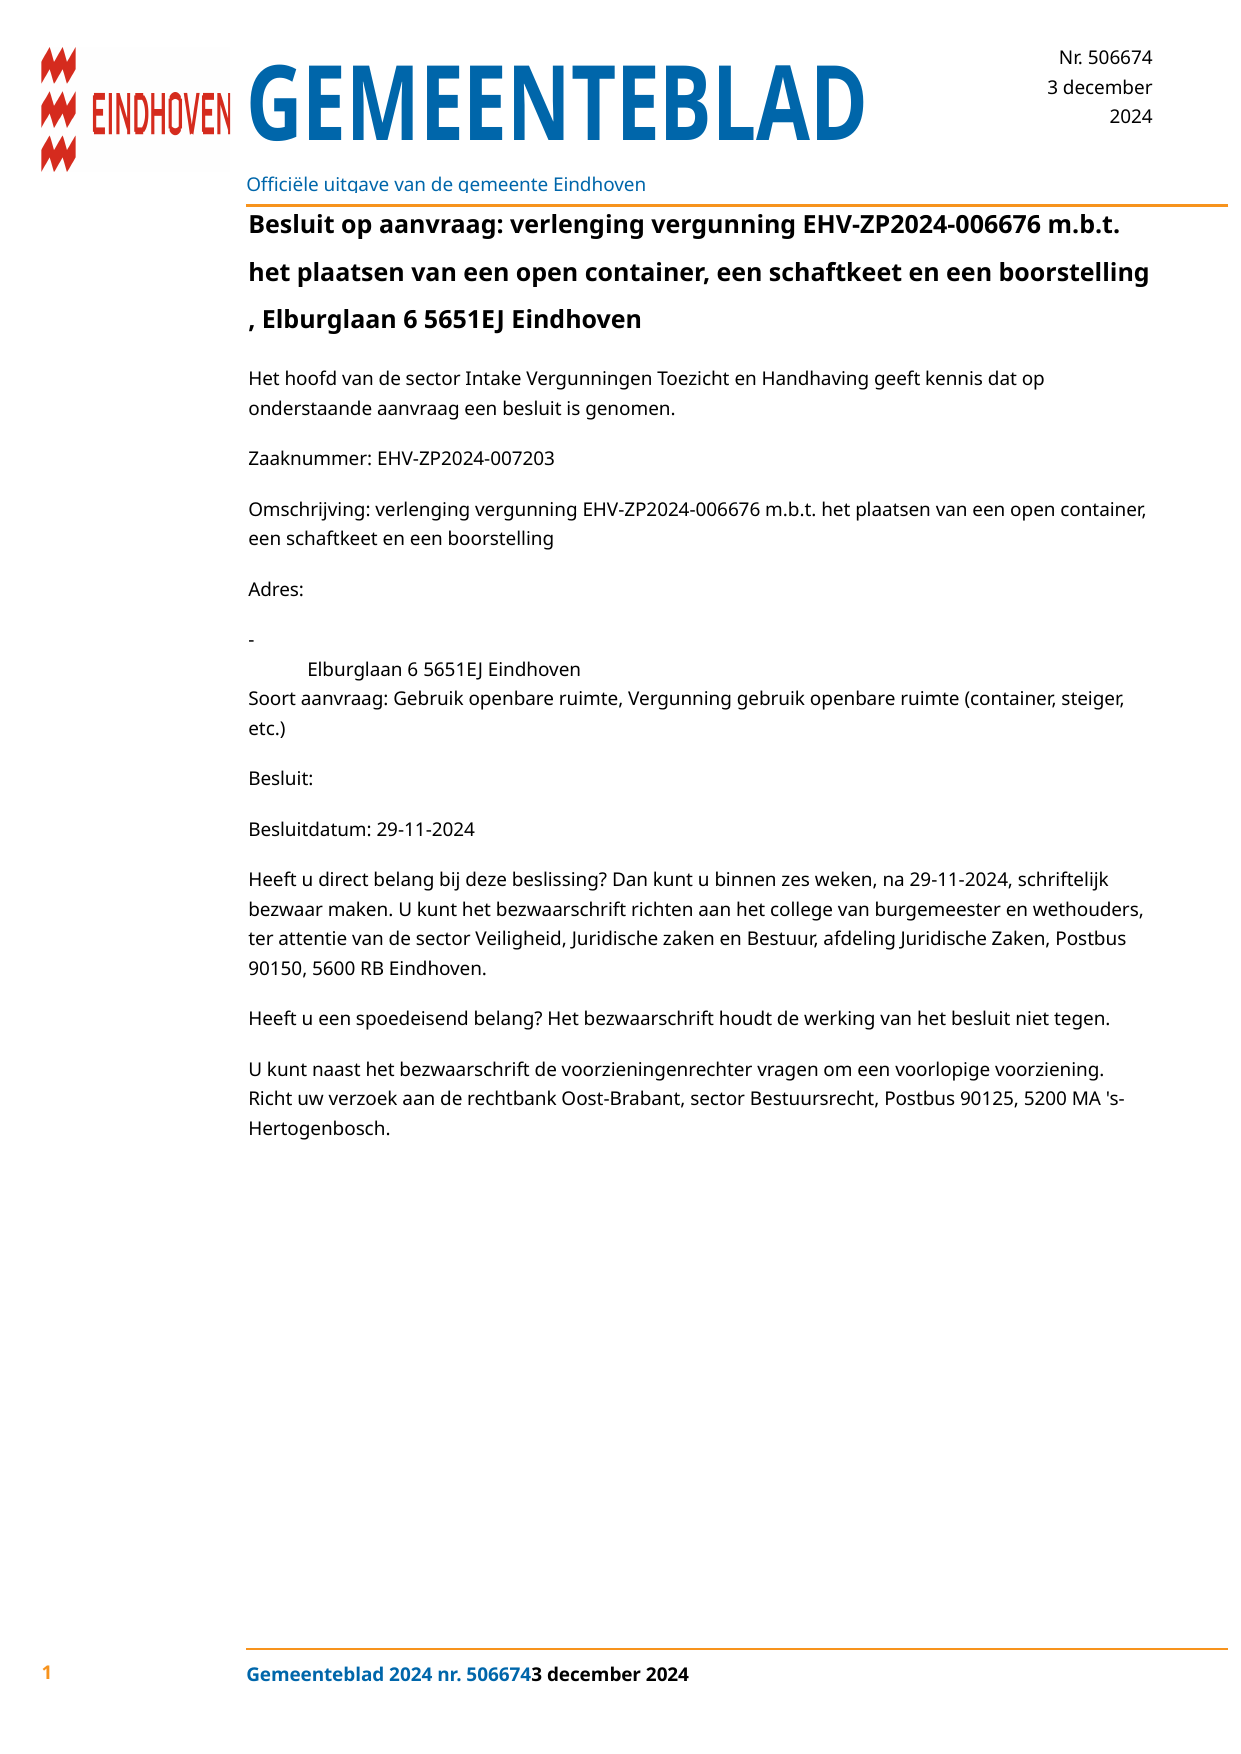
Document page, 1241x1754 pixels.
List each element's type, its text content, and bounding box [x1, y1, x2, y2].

text Heeft u een spoedeisend belang? Het bezwaarschrift houdt de werking van het besluit niet tegen. [248, 1006, 1152, 1031]
text Adres: [248, 576, 1152, 602]
text U kunt naast het bezwaarschrift de voorzieningenrechter vragen om een voorlopige voorziening. Richt uw verzoek aan de rechtbank Oost-Brabant, sector Bestuursrecht, Postbus 90125, 5200 MA 's-Hertogenbosch. [248, 1056, 1152, 1141]
text Heeft u direct belang bij deze beslissing? Dan kunt u binnen zes weken, na 29-11-2024, schriftelijk bezwaar maken. U kunt het bezwaarschrift richten aan het college van burgemeester en wethouders, ter attentie van de sector Veiligheid, Juridische zaken en Bestuur, afdeling Juridische Zaken, Postbus 90150, 5600 RB Eindhoven. [248, 866, 1152, 981]
text Omschrijving: verlenging vergunning EHV-ZP2024-006676 m.b.t. het plaatsen van een open container, een schaftkeet en een boorstelling [248, 496, 1152, 551]
text Zaaknummer: EHV-ZP2024-007203 [248, 446, 1152, 471]
list Elburglaan 6 5651EJ Eindhoven [248, 656, 1152, 682]
picture [41, 47, 231, 172]
text Besluit: [248, 766, 1152, 791]
text Soort aanvraag: Gebruik openbare ruimte, Vergunning gebruik openbare ruimte (container, steiger, etc.) [248, 686, 1152, 741]
text Besluit op aanvraag: verlenging vergunning EHV-ZP2024-006676 m.b.t. het plaatsen van een open container, een schaftkeet en een boorstelling , Elburglaan 6 5651EJ Eindhoven [248, 207, 1152, 336]
text Het hoofd van de sector Intake Vergunningen Toezicht en Handhaving geeft kennis dat op onderstaande aanvraag een besluit is genomen. [248, 366, 1152, 421]
text Besluitdatum: 29-11-2024 [248, 816, 1152, 842]
